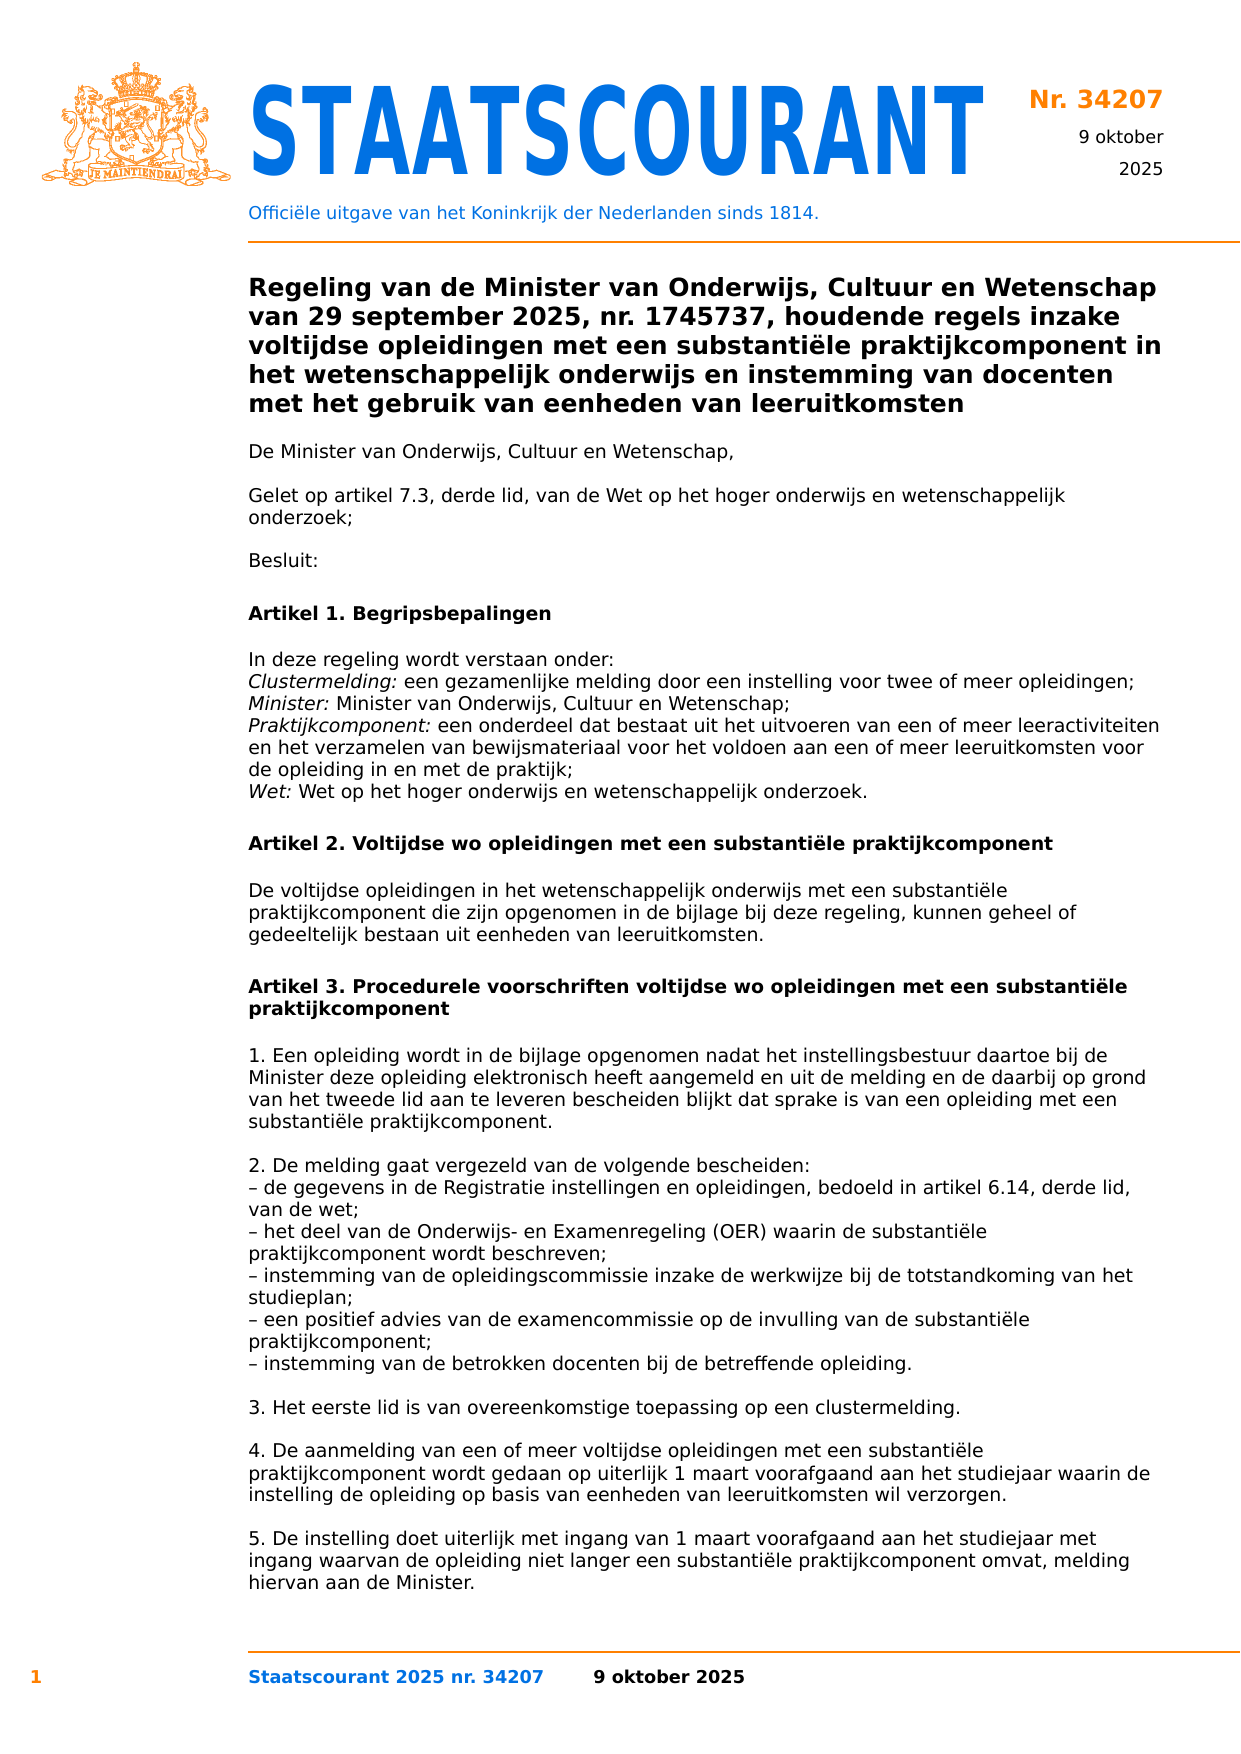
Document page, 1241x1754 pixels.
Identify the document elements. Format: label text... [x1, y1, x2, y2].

text – instemming van de opleidingscommissie inzake de werkwijze bij de totstandkoming van het studieplan; [248, 1265, 1163, 1309]
text Besluit: [248, 550, 1163, 572]
table_header STAATSCOURANT [248, 62, 998, 203]
text Clustermelding: een gezamenlijke melding door een instelling voor twee of meer opleidingen; [248, 671, 1163, 693]
subtitle Artikel 3. Procedurele voorschriften voltijdse wo opleidingen met een substantiële praktijkcomponent [248, 976, 1163, 1020]
text Minister: Minister van Onderwijs, Cultuur en Wetenschap; [248, 693, 1163, 715]
text – instemming van de betrokken docenten bij de betreffende opleiding. [248, 1353, 1163, 1375]
table_cell 2025 [998, 153, 1240, 203]
table_header [25, 62, 248, 241]
table_cell Officiële uitgave van het Koninkrijk der Nederlanden sinds 1814. [248, 203, 1240, 241]
text De Minister van Onderwijs, Cultuur en Wetenschap, [248, 441, 1163, 463]
text Gelet op artikel 7.3, derde lid, van de Wet op het hoger onderwijs en wetenschappelijk onderzoek; [248, 484, 1163, 528]
table_cell 9 oktober [998, 121, 1240, 153]
subtitle Artikel 2. Voltijdse wo opleidingen met een substantiële praktijkcomponent [248, 833, 1163, 855]
text In deze regeling wordt verstaan onder: [248, 649, 1163, 671]
text 3. Het eerste lid is van overeenkomstige toepassing op een clustermelding. [248, 1397, 1163, 1418]
text 1. Een opleiding wordt in de bijlage opgenomen nadat het instellingsbestuur daartoe bij de Minister deze opleiding elektronisch heeft aangemeld en uit de melding en de daarbij op grond van het tweede lid aan te leveren bescheiden blijkt dat sprake is van een opleiding met een substantiële praktijkcomponent. [248, 1045, 1163, 1133]
subtitle Regeling van de Minister van Onderwijs, Cultuur en Wetenschap van 29 september 2025, nr. 1745737, houdende regels inzake voltijdse opleidingen met een substantiële praktijkcomponent in het wetenschappelijk onderwijs en instemming van docenten met het gebruik van eenheden van leeruitkomsten [248, 273, 1163, 419]
text 2. De melding gaat vergezeld van de volgende bescheiden: [248, 1155, 1163, 1177]
text 4. De aanmelding van een of meer voltijdse opleidingen met een substantiële praktijkcomponent wordt gedaan op uiterlijk 1 maart voorafgaand aan het studiejaar waarin de instelling de opleiding op basis van eenheden van leeruitkomsten wil verzorgen. [248, 1440, 1163, 1506]
picture [41, 62, 231, 186]
text – een positief advies van de examencommissie op de invulling van de substantiële praktijkcomponent; [248, 1309, 1163, 1353]
table_header Nr. 34207 [998, 62, 1240, 121]
text – het deel van de Onderwijs- en Examenregeling (OER) waarin de substantiële praktijkcomponent wordt beschreven; [248, 1221, 1163, 1265]
text Wet: Wet op het hoger onderwijs en wetenschappelijk onderzoek. [248, 781, 1163, 803]
text 5. De instelling doet uiterlijk met ingang van 1 maart voorafgaand aan het studiejaar met ingang waarvan de opleiding niet langer een substantiële praktijkcomponent omvat, melding hiervan aan de Minister. [248, 1528, 1163, 1594]
subtitle Artikel 1. Begripsbepalingen [248, 602, 1163, 624]
text – de gegevens in de Registratie instellingen en opleidingen, bedoeld in artikel 6.14, derde lid, van de wet; [248, 1177, 1163, 1221]
text Praktijkcomponent: een onderdeel dat bestaat uit het uitvoeren van een of meer leeractiviteiten en het verzamelen van bewijsmateriaal voor het voldoen aan een of meer leeruitkomsten voor de opleiding in en met de praktijk; [248, 715, 1163, 781]
text De voltijdse opleidingen in het wetenschappelijk onderwijs met een substantiële praktijkcomponent die zijn opgenomen in de bijlage bij deze regeling, kunnen geheel of gedeeltelijk bestaan uit eenheden van leeruitkomsten. [248, 880, 1163, 946]
